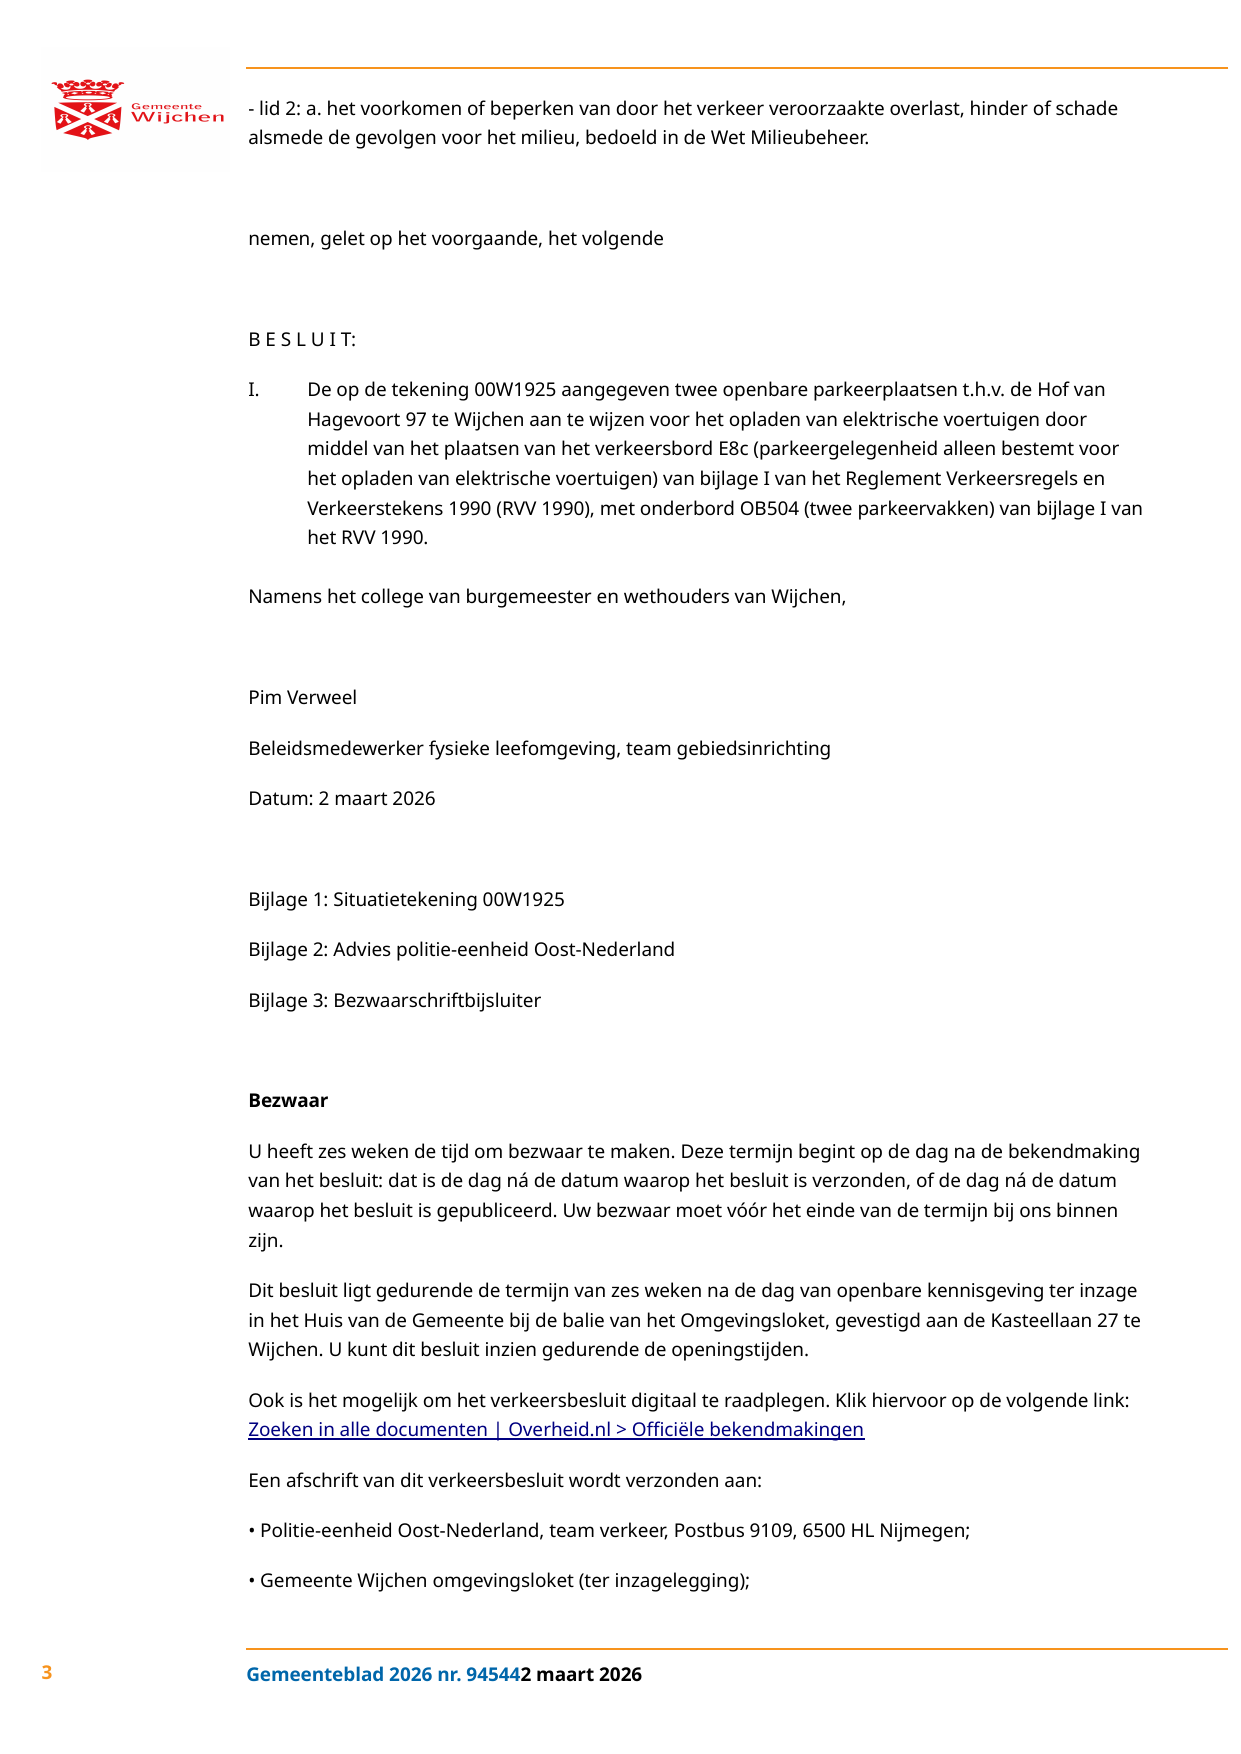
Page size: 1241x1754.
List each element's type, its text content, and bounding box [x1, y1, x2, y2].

text - lid 2: a. het voorkomen of beperken van door het verkeer veroorzaakte overlast, hinder of schade alsmede de gevolgen voor het milieu, bedoeld in de Wet Milieubeheer. [248, 95, 1152, 150]
text Een afschrift van dit verkeersbesluit wordt verzonden aan: [248, 1467, 1152, 1493]
text Namens het college van burgemeester en wethouders van Wijchen, [248, 583, 1152, 609]
text B E S L U I T: [248, 326, 1152, 352]
text nemen, gelet op het voorgaande, het volgende [248, 225, 1152, 251]
text Datum: 2 maart 2026 [248, 785, 1152, 811]
text Pim Verweel [248, 684, 1152, 710]
text Bijlage 3: Bezwaarschriftbijsluiter [248, 987, 1152, 1013]
text Ook is het mogelijk om het verkeersbesluit digitaal te raadplegen. Klik hiervoor op de volgende link: Zoeken in alle documenten | Overheid.nl > Officiële bekendmakingen [248, 1387, 1152, 1442]
text U heeft zes weken de tijd om bezwaar te maken. Deze termijn begint op de dag na de bekendmaking van het besluit: dat is de dag ná de datum waarop het besluit is verzonden, of de dag ná de datum waarop het besluit is gepubliceerd. Uw bezwaar moet vóór het einde van de termijn bij ons binnen zijn. [248, 1138, 1152, 1253]
text • Gemeente Wijchen omgevingsloket (ter inzagelegging); [248, 1568, 1152, 1593]
text • Politie-eenheid Oost-Nederland, team verkeer, Postbus 9109, 6500 HL Nijmegen; [248, 1517, 1152, 1543]
text Bezwaar [248, 1088, 1152, 1113]
text Dit besluit ligt gedurende de termijn van zes weken na de dag van openbare kennisgeving ter inzage in het Huis van de Gemeente bij de balie van het Omgevingsloket, gevestigd aan de Kasteellaan 27 te Wijchen. U kunt dit besluit inzien gedurende de openingstijden. [248, 1277, 1152, 1362]
list De op de tekening 00W1925 aangegeven twee openbare parkeerplaatsen t.h.v. de Hof van Hagevoort 97 te Wijchen aan te wijzen voor het opladen van elektrische voertuigen door middel van het plaatsen van het verkeersbord E8c (parkeergelegenheid alleen bestemt voor het opladen van elektrische voertuigen) van bijlage I van het Reglement Verkeersregels en Verkeerstekens 1990 (RVV 1990), met onderbord OB504 (twee parkeervakken) van bijlage I van het RVV 1990. [248, 376, 1152, 550]
text Bijlage 2: Advies politie-eenheid Oost-Nederland [248, 936, 1152, 962]
text Bijlage 1: Situatietekening 00W1925 [248, 886, 1152, 912]
picture [41, 47, 231, 172]
text Beleidsmedewerker fysieke leefomgeving, team gebiedsinrichting [248, 735, 1152, 761]
